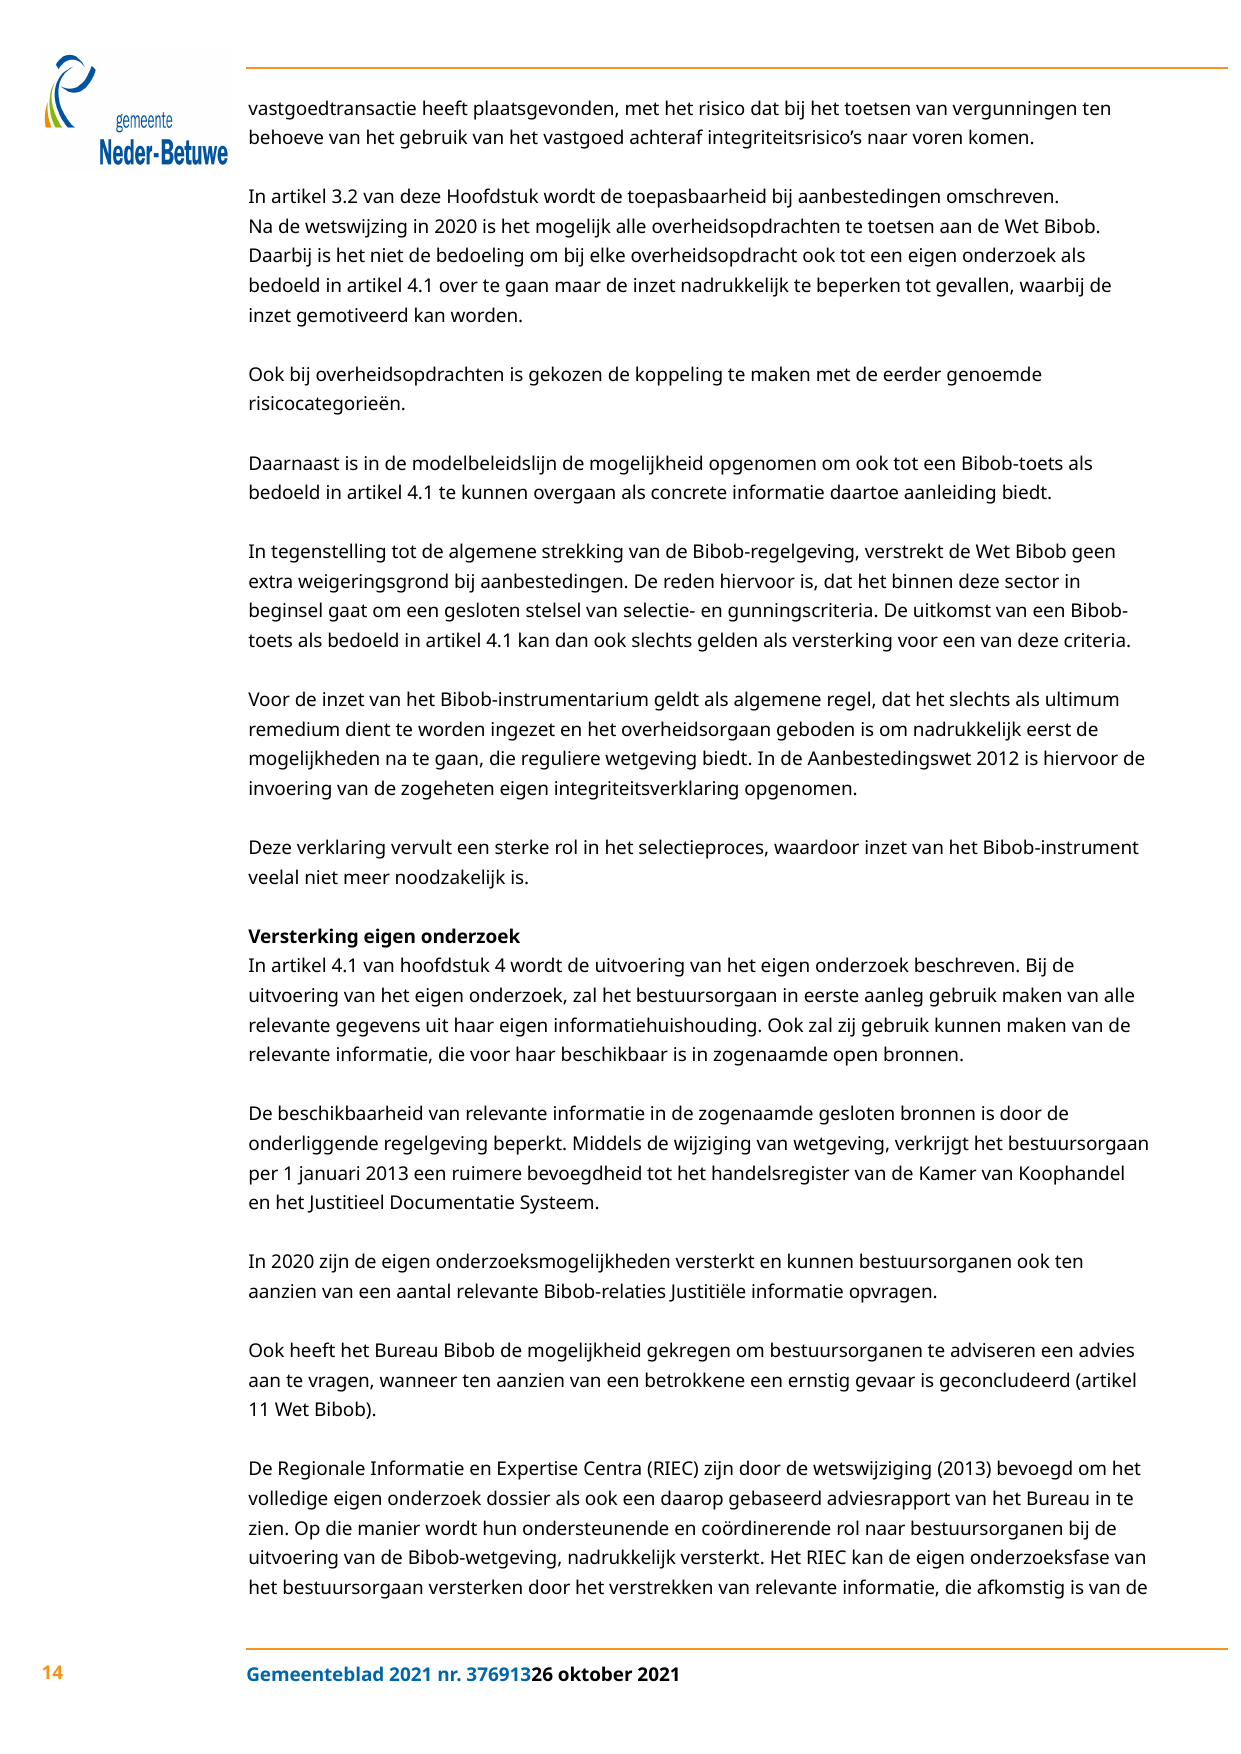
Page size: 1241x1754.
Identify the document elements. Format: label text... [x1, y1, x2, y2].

text Ook bij overheidsopdrachten is gekozen de koppeling te maken met de eerder genoemde risicocategorieën. [248, 361, 1152, 416]
text Versterking eigen onderzoek [248, 923, 1152, 949]
text Daarbij is het niet de bedoeling om bij elke overheidsopdracht ook tot een eigen onderzoek als bedoeld in artikel 4.1 over te gaan maar de inzet nadrukkelijk te beperken tot gevallen, waarbij de inzet gemotiveerd kan worden. [248, 243, 1152, 328]
text Voor de inzet van het Bibob-instrumentarium geldt als algemene regel, dat het slechts als ultimum remedium dient te worden ingezet en het overheidsorgaan geboden is om nadrukkelijk eerst de mogelijkheden na te gaan, die reguliere wetgeving biedt. In de Aanbestedingswet 2012 is hiervoor de invoering van de zogeheten eigen integriteitsverklaring opgenomen. [248, 686, 1152, 801]
picture [41, 47, 231, 172]
text Na de wetswijzing in 2020 is het mogelijk alle overheidsopdrachten te toetsen aan de Wet Bibob. [248, 213, 1152, 239]
text In 2020 zijn de eigen onderzoeksmogelijkheden versterkt en kunnen bestuursorganen ook ten aanzien van een aantal relevante Bibob-relaties Justitiële informatie opvragen. [248, 1248, 1152, 1304]
text De beschikbaarheid van relevante informatie in de zogenaamde gesloten bronnen is door de onderliggende regelgeving beperkt. Middels de wijziging van wetgeving, verkrijgt het bestuursorgaan per 1 januari 2013 een ruimere bevoegdheid tot het handelsregister van de Kamer van Koophandel en het Justitieel Documentatie Systeem. [248, 1101, 1152, 1215]
text In artikel 3.2 van deze Hoofdstuk wordt de toepasbaarheid bij aanbestedingen omschreven. [248, 183, 1152, 209]
text Ook heeft het Bureau Bibob de mogelijkheid gekregen om bestuursorganen te adviseren een advies aan te vragen, wanneer ten aanzien van een betrokkene een ernstig gevaar is geconcludeerd (artikel 11 Wet Bibob). [248, 1337, 1152, 1422]
text In tegenstelling tot de algemene strekking van de Bibob-regelgeving, verstrekt de Wet Bibob geen extra weigeringsgrond bij aanbestedingen. De reden hiervoor is, dat het binnen deze sector in beginsel gaat om een gesloten stelsel van selectie- en gunningscriteria. De uitkomst van een Bibob-toets als bedoeld in artikel 4.1 kan dan ook slechts gelden als versterking voor een van deze criteria. [248, 538, 1152, 653]
text vastgoedtransactie heeft plaatsgevonden, met het risico dat bij het toetsen van vergunningen ten behoeve van het gebruik van het vastgoed achteraf integriteitsrisico’s naar voren komen. [248, 95, 1152, 150]
text Daarnaast is in de modelbeleidslijn de mogelijkheid opgenomen om ook tot een Bibob-toets als bedoeld in artikel 4.1 te kunnen overgaan als concrete informatie daartoe aanleiding biedt. [248, 450, 1152, 505]
text Deze verklaring vervult een sterke rol in het selectieproces, waardoor inzet van het Bibob-instrument veelal niet meer noodzakelijk is. [248, 834, 1152, 890]
text De Regionale Informatie en Expertise Centra (RIEC) zijn door de wetswijziging (2013) bevoegd om het volledige eigen onderzoek dossier als ook een daarop gebaseerd adviesrapport van het Bureau in te zien. Op die manier wordt hun ondersteunende en coördinerende rol naar bestuursorganen bij de uitvoering van de Bibob-wetgeving, nadrukkelijk versterkt. Het RIEC kan de eigen onderzoeksfase van het bestuursorgaan versterken door het verstrekken van relevante informatie, die afkomstig is van de [248, 1456, 1152, 1600]
text In artikel 4.1 van hoofdstuk 4 wordt de uitvoering van het eigen onderzoek beschreven. Bij de uitvoering van het eigen onderzoek, zal het bestuursorgaan in eerste aanleg gebruik maken van alle relevante gegevens uit haar eigen informatiehuishouding. Ook zal zij gebruik kunnen maken van de relevante informatie, die voor haar beschikbaar is in zogenaamde open bronnen. [248, 953, 1152, 1067]
